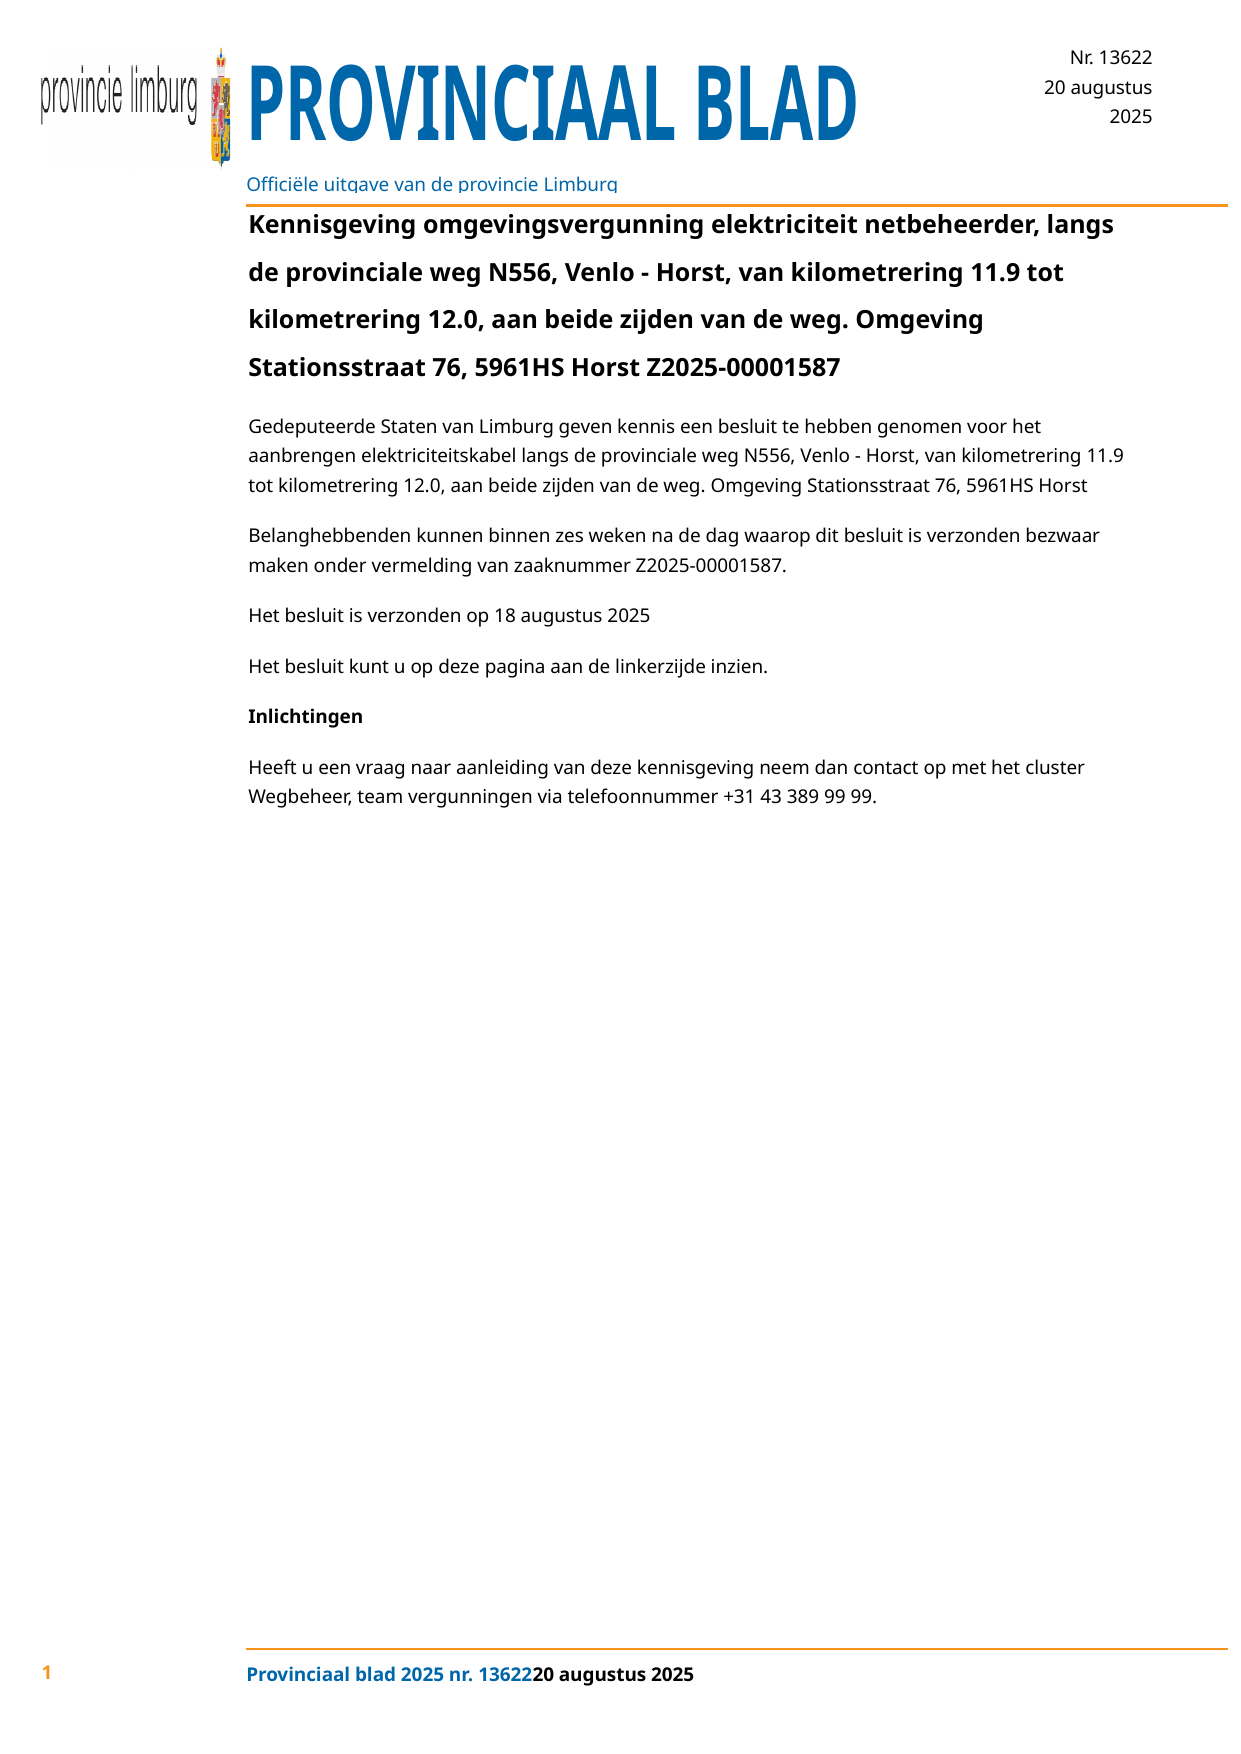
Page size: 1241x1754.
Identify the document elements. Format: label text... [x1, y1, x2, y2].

text Het besluit is verzonden op 18 augustus 2025 [248, 603, 1152, 628]
text Het besluit kunt u op deze pagina aan de linkerzijde inzien. [248, 653, 1152, 679]
text Kennisgeving omgevingsvergunning elektriciteit netbeheerder, langs de provinciale weg N556, Venlo - Horst, van kilometrering 11.9 tot kilometrering 12.0, aan beide zijden van de weg. Omgeving Stationsstraat 76, 5961HS Horst Z2025-00001587 [248, 207, 1152, 384]
text Heeft u een vraag naar aanleiding van deze kennisgeving neem dan contact op met het cluster Wegbeheer, team vergunningen via telefoonnummer +31 43 389 99 99. [248, 754, 1152, 809]
picture [41, 47, 231, 172]
text Inlichtingen [248, 703, 1152, 729]
text Belanghebbenden kunnen binnen zes weken na de dag waarop dit besluit is verzonden bezwaar maken onder vermelding van zaaknummer Z2025-00001587. [248, 523, 1152, 578]
text Gedeputeerde Staten van Limburg geven kennis een besluit te hebben genomen voor het aanbrengen elektriciteitskabel langs de provinciale weg N556, Venlo - Horst, van kilometrering 11.9 tot kilometrering 12.0, aan beide zijden van de weg. Omgeving Stationsstraat 76, 5961HS Horst [248, 413, 1152, 498]
